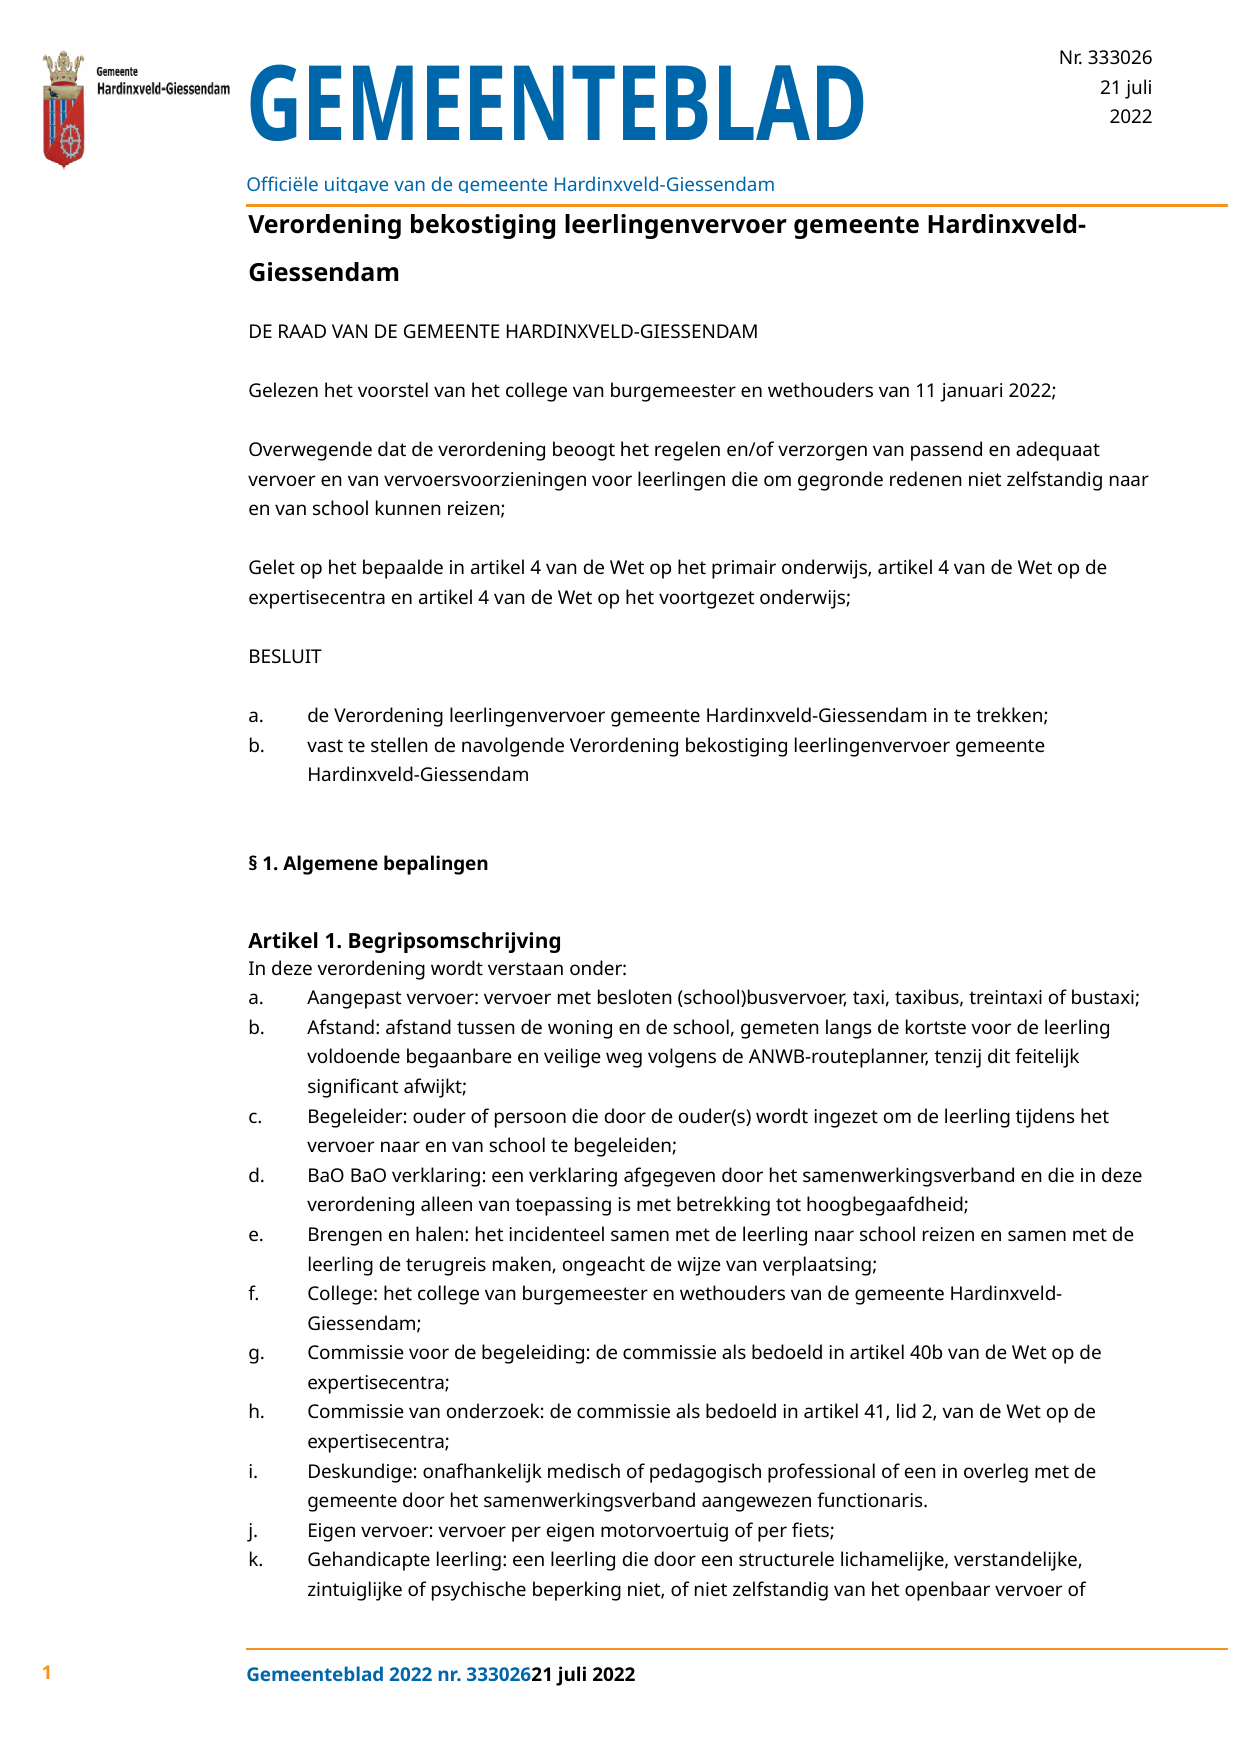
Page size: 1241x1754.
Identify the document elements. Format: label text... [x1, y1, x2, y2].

text BESLUIT [248, 643, 1152, 669]
list Commissie voor de begeleiding: de commissie als bedoeld in artikel 40b van de Wet op de expertisecentra; [248, 1339, 1152, 1395]
list Brengen en halen: het incidenteel samen met de leerling naar school reizen en samen met de leerling de terugreis maken, ongeacht de wijze van verplaatsing; [248, 1221, 1152, 1277]
list Afstand: afstand tussen de woning en de school, gemeten langs de kortste voor de leerling voldoende begaanbare en veilige weg volgens de ANWB-routeplanner, tenzij dit feitelijk significant afwijkt; [248, 1014, 1152, 1099]
text Artikel 1. Begripsomschrijving [248, 927, 1152, 955]
list Deskundige: onafhankelijk medisch of pedagogisch professional of een in overleg met de gemeente door het samenwerkingsverband aangewezen functionaris. [248, 1458, 1152, 1513]
text Gelezen het voorstel van het college van burgemeester en wethouders van 11 januari 2022; [248, 377, 1152, 403]
text DE RAAD VAN DE GEMEENTE HARDINXVELD-GIESSENDAM [248, 318, 1152, 344]
text Gelet op het bepaalde in artikel 4 van de Wet op het primair onderwijs, artikel 4 van de Wet op de expertisecentra en artikel 4 van de Wet op het voortgezet onderwijs; [248, 554, 1152, 610]
list Aangepast vervoer: vervoer met besloten (school)busvervoer, taxi, taxibus, treintaxi of bustaxi; [248, 984, 1152, 1010]
list Gehandicapte leerling: een leerling die door een structurele lichamelijke, verstandelijke, zintuiglijke of psychische beperking niet, of niet zelfstandig van het openbaar vervoer of [248, 1547, 1152, 1602]
text In deze verordening wordt verstaan onder: [248, 955, 1152, 981]
text Overwegende dat de verordening beoogt het regelen en/of verzorgen van passend en adequaat vervoer en van vervoersvoorzieningen voor leerlingen die om gegronde redenen niet zelfstandig naar en van school kunnen reizen; [248, 436, 1152, 521]
list College: het college van burgemeester en wethouders van de gemeente Hardinxveld-Giessendam; [248, 1280, 1152, 1336]
list Commissie van onderzoek: de commissie als bedoeld in artikel 41, lid 2, van de Wet op de expertisecentra; [248, 1399, 1152, 1454]
list vast te stellen de navolgende Verordening bekostiging leerlingenvervoer gemeente Hardinxveld-Giessendam [248, 732, 1152, 787]
list de Verordening leerlingenvervoer gemeente Hardinxveld-Giessendam in te trekken; [248, 702, 1152, 728]
list BaO BaO verklaring: een verklaring afgegeven door het samenwerkingsverband en die in deze verordening alleen van toepassing is met betrekking tot hoogbegaafdheid; [248, 1162, 1152, 1217]
list Begeleider: ouder of persoon die door de ouder(s) wordt ingezet om de leerling tijdens het vervoer naar en van school te begeleiden; [248, 1103, 1152, 1158]
text § 1. Algemene bepalingen [248, 850, 1152, 876]
picture [41, 47, 231, 172]
text Verordening bekostiging leerlingenvervoer gemeente Hardinxveld-Giessendam [248, 207, 1152, 288]
list Eigen vervoer: vervoer per eigen motorvoertuig of per fiets; [248, 1517, 1152, 1543]
